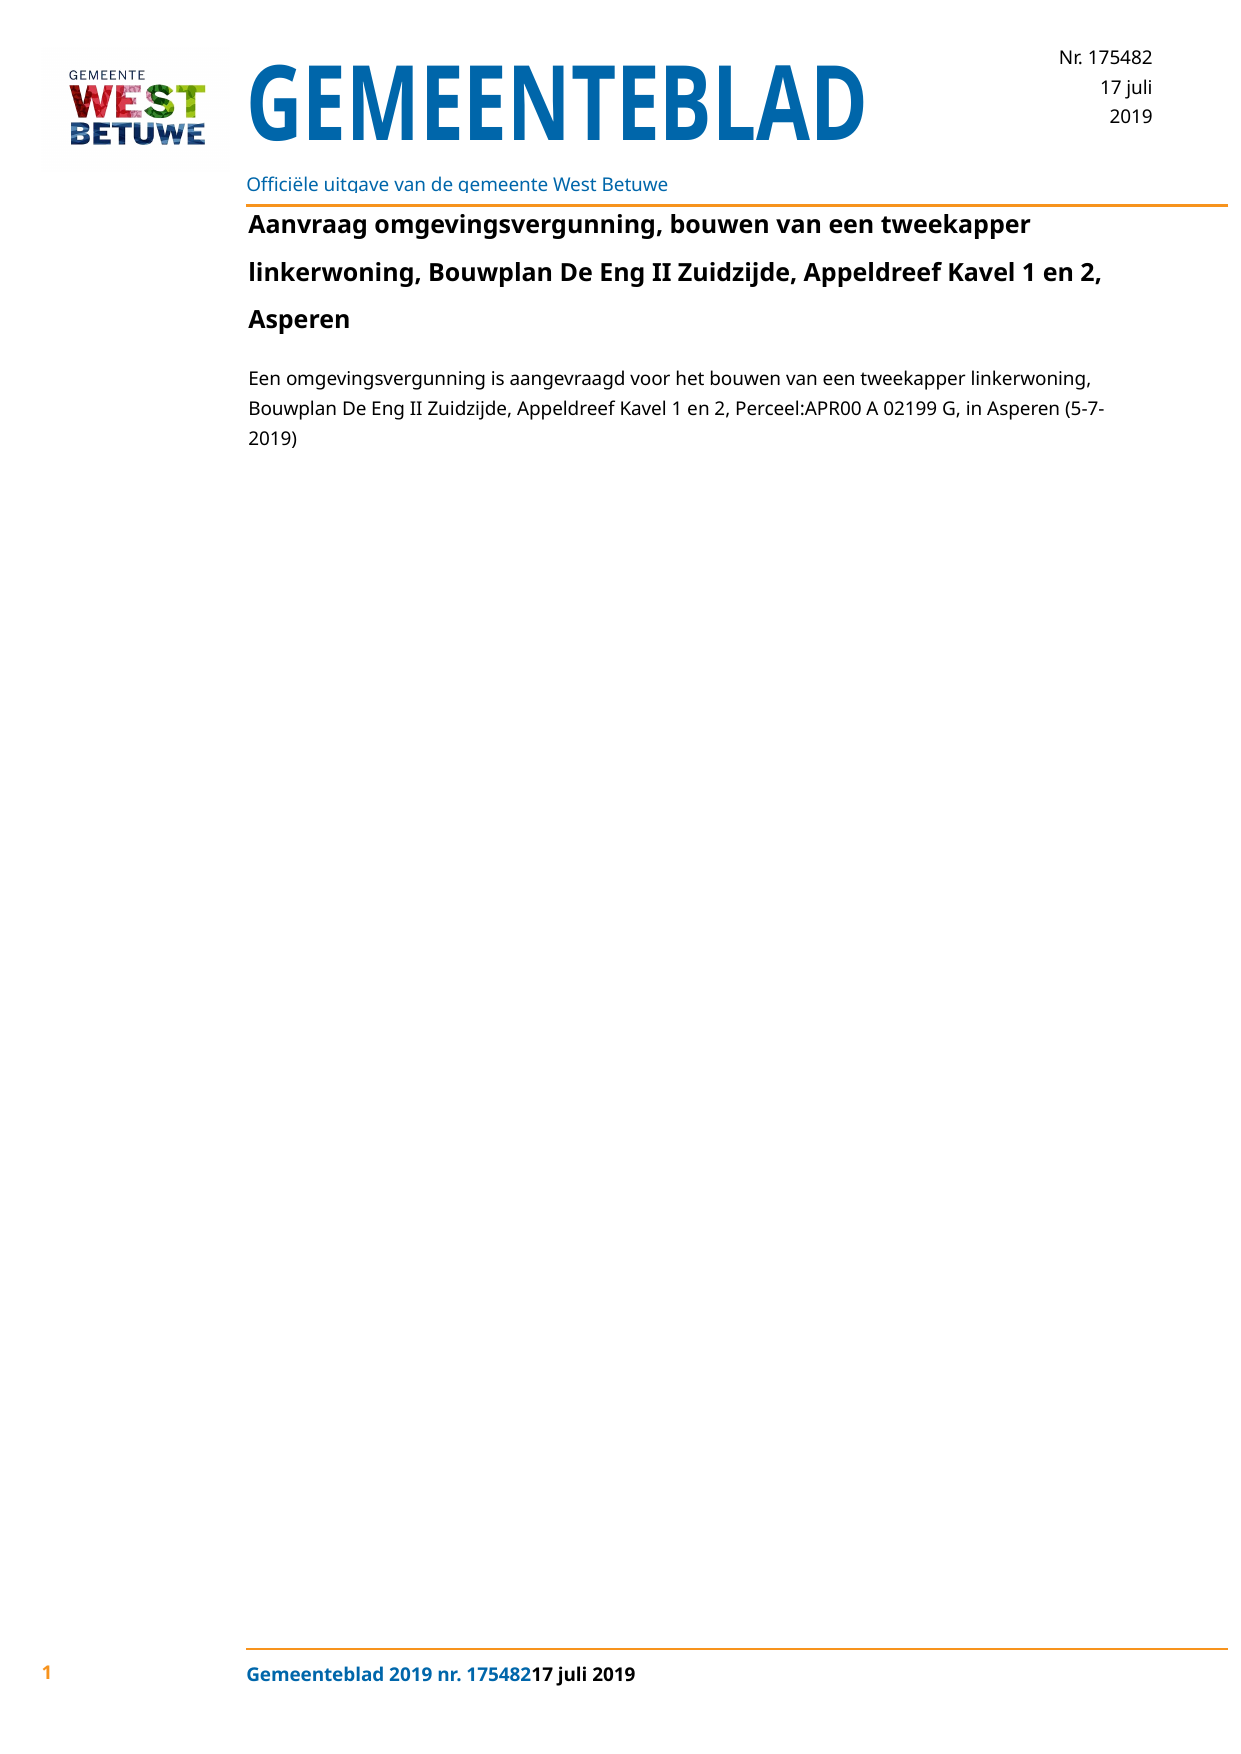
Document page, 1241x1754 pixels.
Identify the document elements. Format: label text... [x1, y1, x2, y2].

text Aanvraag omgevingsvergunning, bouwen van een tweekapper linkerwoning, Bouwplan De Eng II Zuidzijde, Appeldreef Kavel 1 en 2, Asperen [248, 207, 1152, 336]
text Een omgevingsvergunning is aangevraagd voor het bouwen van een tweekapper linkerwoning, Bouwplan De Eng II Zuidzijde, Appeldreef Kavel 1 en 2, Perceel:APR00 A 02199 G, in Asperen (5-7-2019) [248, 366, 1152, 450]
picture [41, 47, 231, 172]
